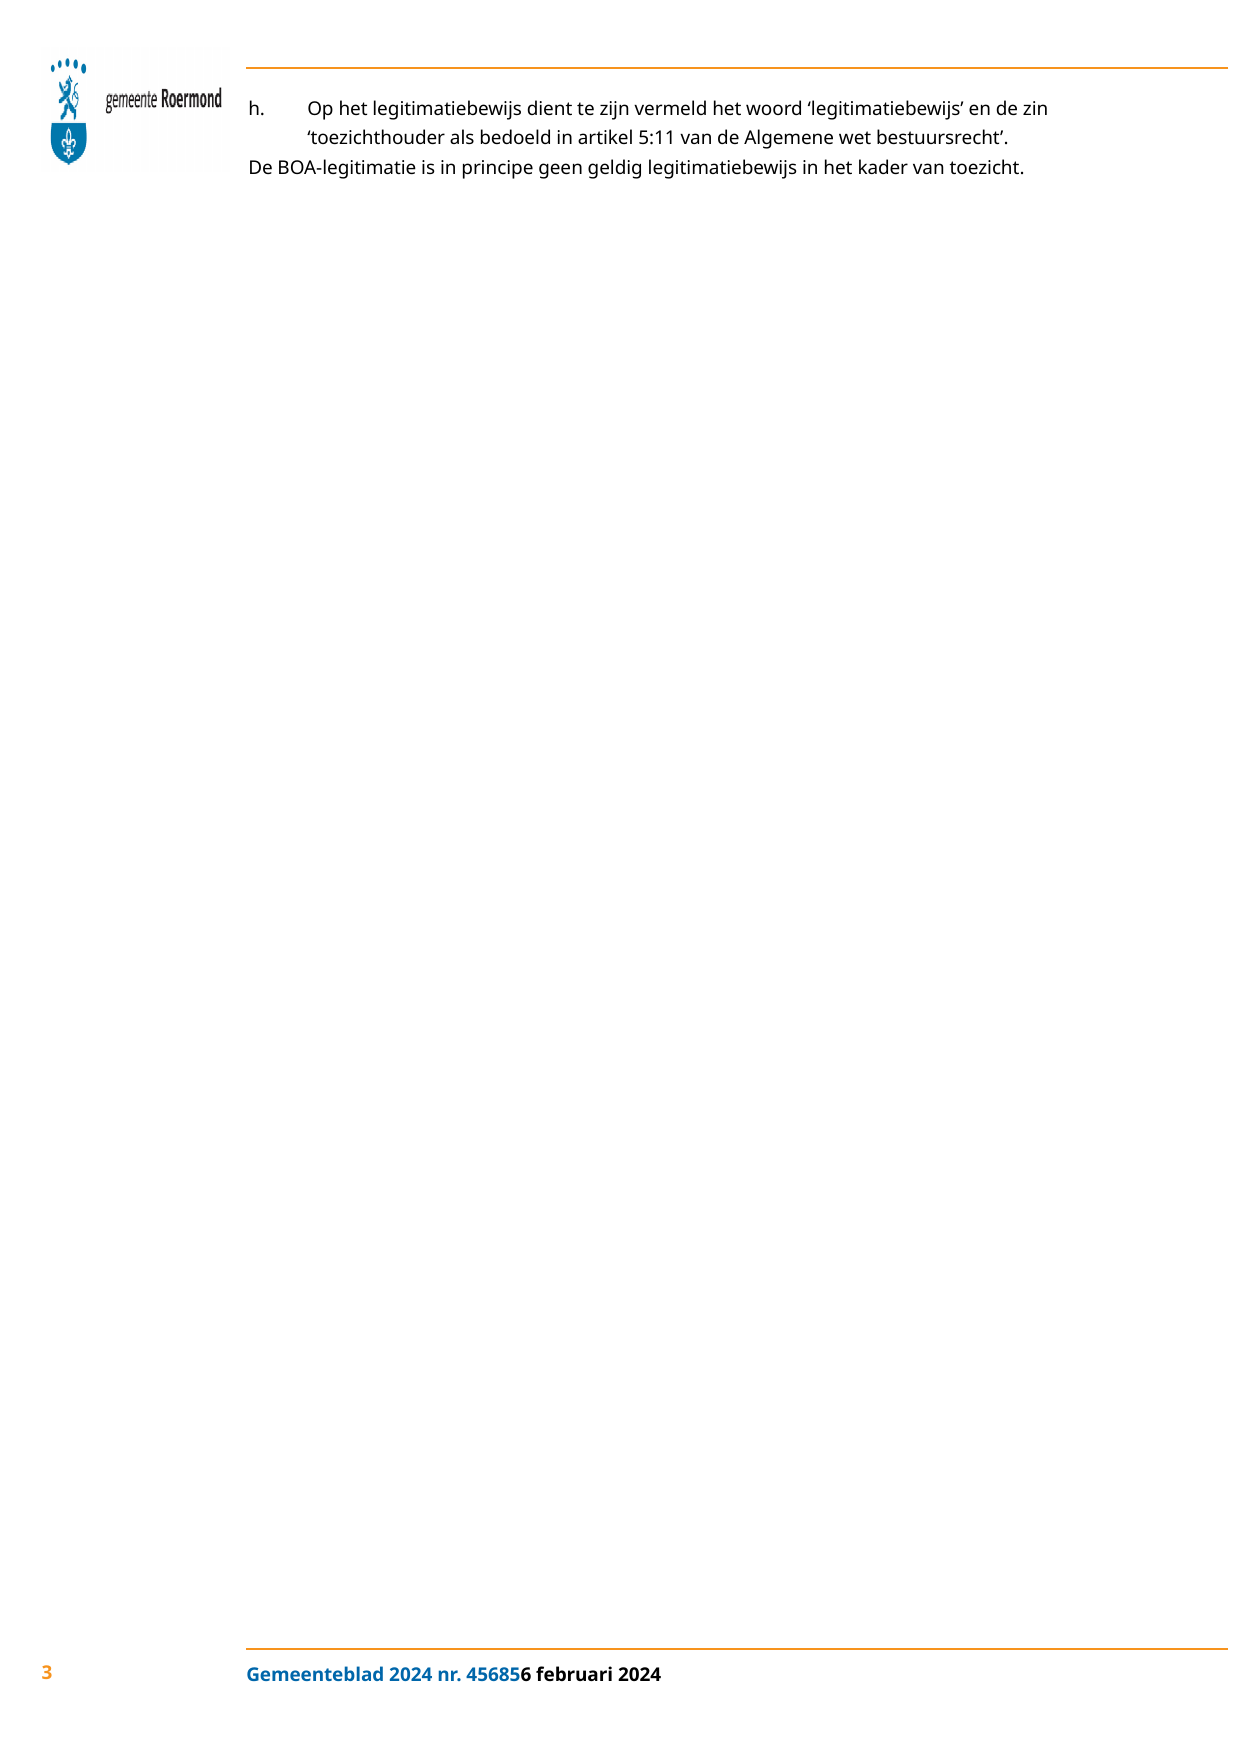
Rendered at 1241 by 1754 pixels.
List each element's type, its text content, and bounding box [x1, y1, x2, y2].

picture [41, 47, 231, 172]
text De BOA-legitimatie is in principe geen geldig legitimatiebewijs in het kader van toezicht. [248, 154, 1152, 180]
list Op het legitimatiebewijs dient te zijn vermeld het woord ‘legitimatiebewijs’ en de zin ‘toezichthouder als bedoeld in artikel 5:11 van de Algemene wet bestuursrecht’. [248, 95, 1152, 150]
